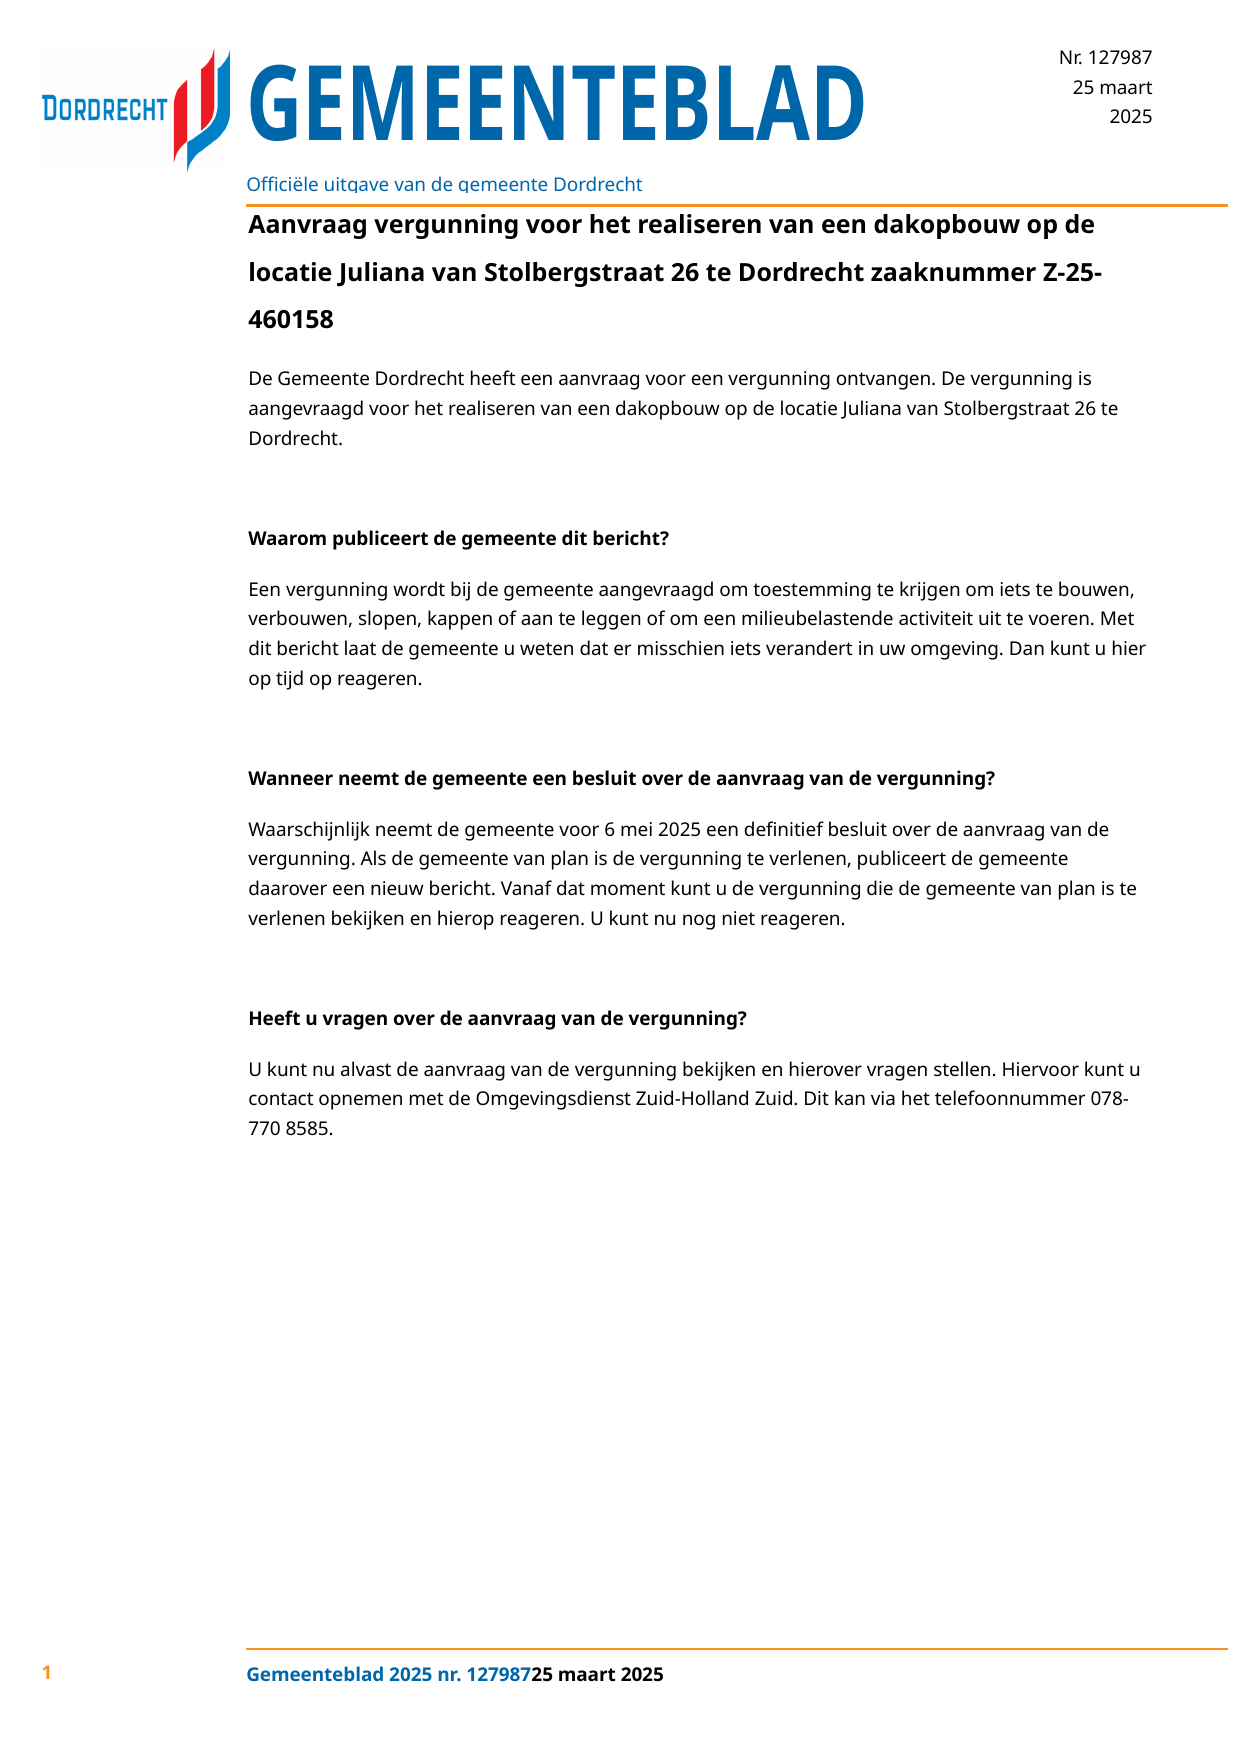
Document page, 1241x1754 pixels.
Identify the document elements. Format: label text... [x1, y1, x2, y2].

text Aanvraag vergunning voor het realiseren van een dakopbouw op de locatie Juliana van Stolbergstraat 26 te Dordrecht zaaknummer Z-25-460158 [248, 207, 1152, 336]
text Heeft u vragen over de aanvraag van de vergunning? [248, 1006, 1152, 1031]
text Een vergunning wordt bij de gemeente aangevraagd om toestemming te krijgen om iets te bouwen, verbouwen, slopen, kappen of aan te leggen of om een milieubelastende activiteit uit te voeren. Met dit bericht laat de gemeente u weten dat er misschien iets verandert in uw omgeving. Dan kunt u hier op tijd op reageren. [248, 576, 1152, 690]
text De Gemeente Dordrecht heeft een aanvraag voor een vergunning ontvangen. De vergunning is aangevraagd voor het realiseren van een dakopbouw op de locatie Juliana van Stolbergstraat 26 te Dordrecht. [248, 366, 1152, 450]
text Wanneer neemt de gemeente een besluit over de aanvraag van de vergunning? [248, 766, 1152, 791]
text Waarom publiceert de gemeente dit bericht? [248, 526, 1152, 551]
text Waarschijnlijk neemt de gemeente voor 6 mei 2025 een definitief besluit over de aanvraag van de vergunning. Als de gemeente van plan is de vergunning te verlenen, publiceert de gemeente daarover een nieuw bericht. Vanaf dat moment kunt u de vergunning die de gemeente van plan is te verlenen bekijken en hierop reageren. U kunt nu nog niet reageren. [248, 816, 1152, 930]
text U kunt nu alvast de aanvraag van de vergunning bekijken en hierover vragen stellen. Hiervoor kunt u contact opnemen met de Omgevingsdienst Zuid-Holland Zuid. Dit kan via het telefoonnummer 078-770 8585. [248, 1056, 1152, 1141]
picture [41, 47, 231, 172]
